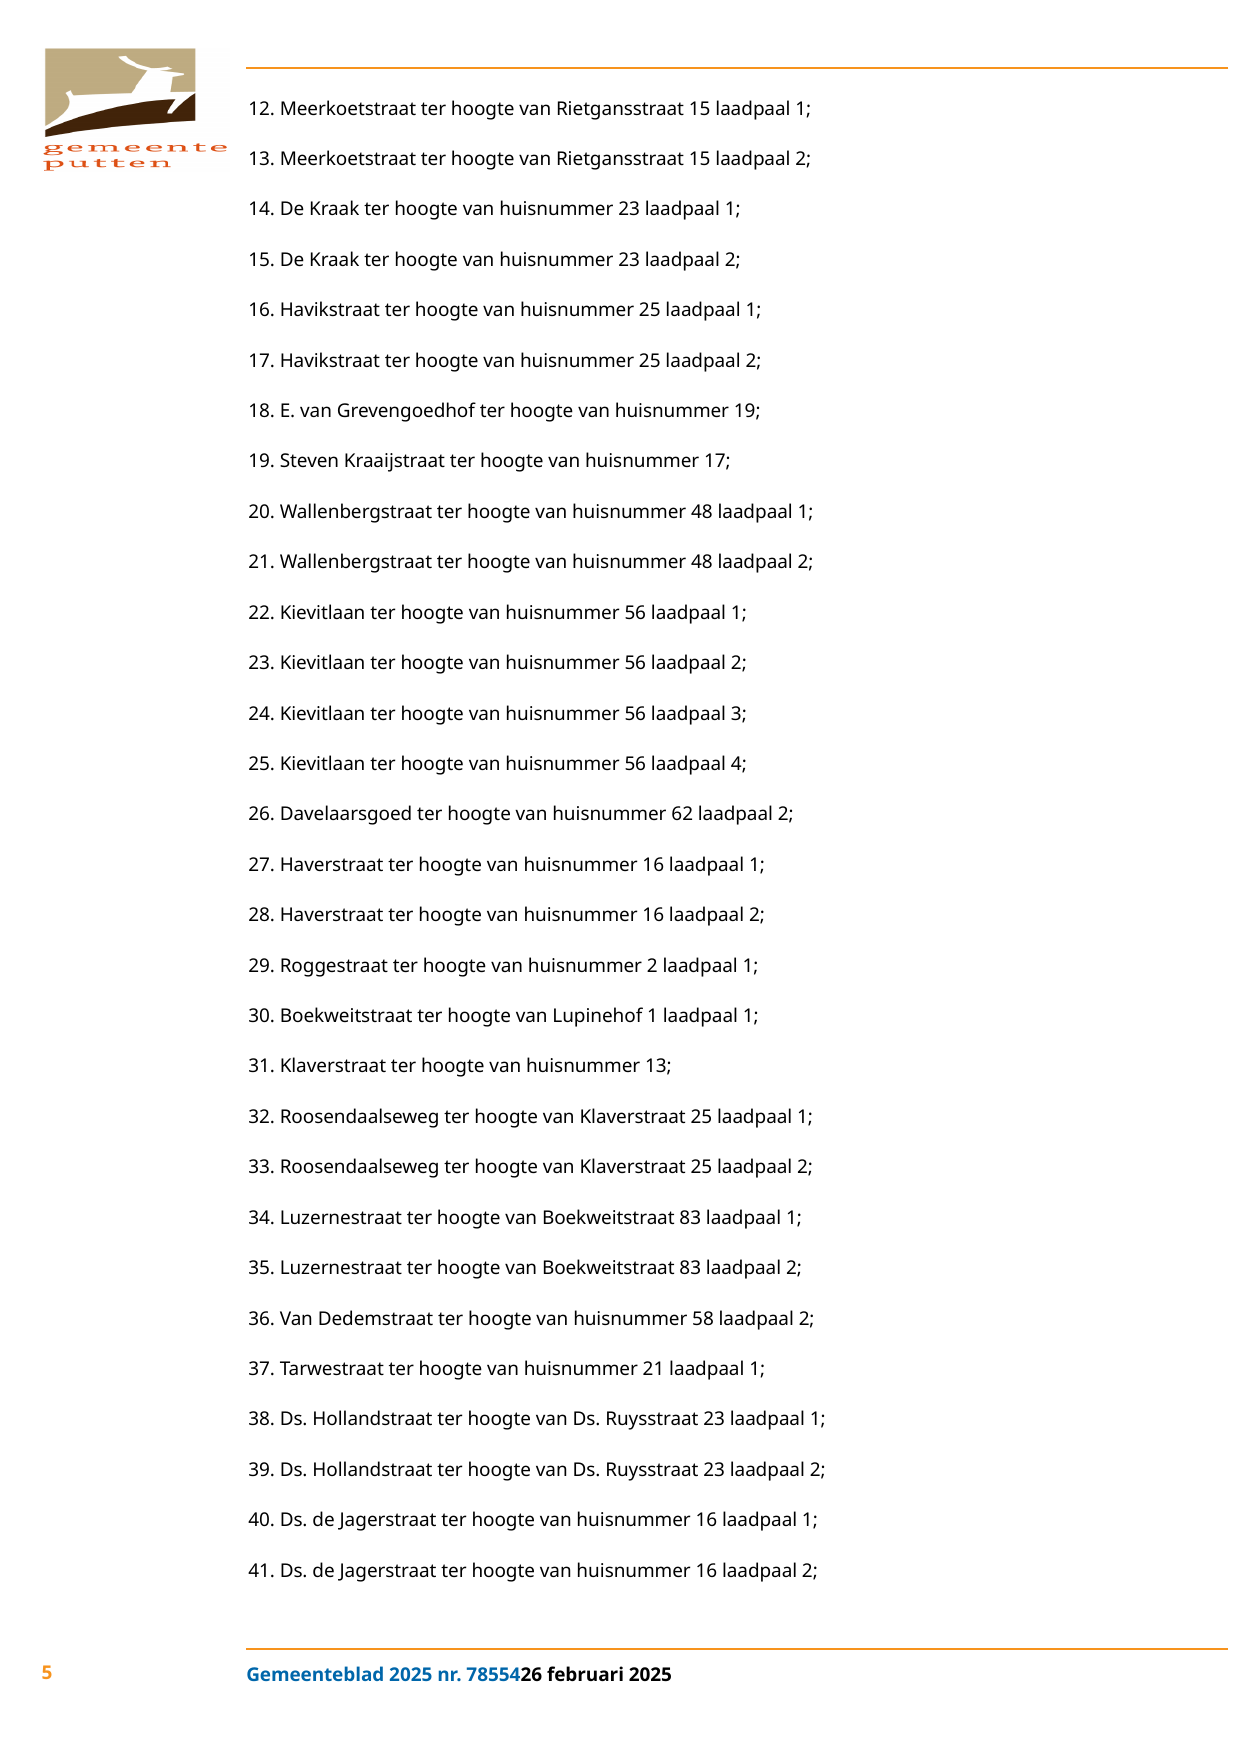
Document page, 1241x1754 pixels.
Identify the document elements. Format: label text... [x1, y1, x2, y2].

text 18. E. van Grevengoedhof ter hoogte van huisnummer 19; [248, 397, 1152, 423]
text 33. Roosendaalseweg ter hoogte van Klaverstraat 25 laadpaal 2; [248, 1153, 1152, 1179]
text 19. Steven Kraaijstraat ter hoogte van huisnummer 17; [248, 448, 1152, 473]
text 15. De Kraak ter hoogte van huisnummer 23 laadpaal 2; [248, 246, 1152, 272]
text 27. Haverstraat ter hoogte van huisnummer 16 laadpaal 1; [248, 851, 1152, 877]
text 37. Tarwestraat ter hoogte van huisnummer 21 laadpaal 1; [248, 1355, 1152, 1381]
text 21. Wallenbergstraat ter hoogte van huisnummer 48 laadpaal 2; [248, 548, 1152, 574]
text 20. Wallenbergstraat ter hoogte van huisnummer 48 laadpaal 1; [248, 498, 1152, 524]
text 40. Ds. de Jagerstraat ter hoogte van huisnummer 16 laadpaal 1; [248, 1506, 1152, 1532]
text 29. Roggestraat ter hoogte van huisnummer 2 laadpaal 1; [248, 952, 1152, 978]
text 38. Ds. Hollandstraat ter hoogte van Ds. Ruysstraat 23 laadpaal 1; [248, 1406, 1152, 1431]
text 23. Kievitlaan ter hoogte van huisnummer 56 laadpaal 2; [248, 649, 1152, 675]
text 25. Kievitlaan ter hoogte van huisnummer 56 laadpaal 4; [248, 750, 1152, 776]
text 12. Meerkoetstraat ter hoogte van Rietgansstraat 15 laadpaal 1; [248, 95, 1152, 121]
text 13. Meerkoetstraat ter hoogte van Rietgansstraat 15 laadpaal 2; [248, 145, 1152, 171]
text 36. Van Dedemstraat ter hoogte van huisnummer 58 laadpaal 2; [248, 1305, 1152, 1331]
text 26. Davelaarsgoed ter hoogte van huisnummer 62 laadpaal 2; [248, 801, 1152, 826]
text 35. Luzernestraat ter hoogte van Boekweitstraat 83 laadpaal 2; [248, 1254, 1152, 1280]
picture [41, 47, 231, 172]
text 14. De Kraak ter hoogte van huisnummer 23 laadpaal 1; [248, 196, 1152, 221]
text 30. Boekweitstraat ter hoogte van Lupinehof 1 laadpaal 1; [248, 1002, 1152, 1028]
text 17. Havikstraat ter hoogte van huisnummer 25 laadpaal 2; [248, 347, 1152, 373]
text 34. Luzernestraat ter hoogte van Boekweitstraat 83 laadpaal 1; [248, 1204, 1152, 1230]
text 24. Kievitlaan ter hoogte van huisnummer 56 laadpaal 3; [248, 700, 1152, 726]
text 22. Kievitlaan ter hoogte van huisnummer 56 laadpaal 1; [248, 599, 1152, 625]
text 28. Haverstraat ter hoogte van huisnummer 16 laadpaal 2; [248, 901, 1152, 927]
text 32. Roosendaalseweg ter hoogte van Klaverstraat 25 laadpaal 1; [248, 1103, 1152, 1129]
text 39. Ds. Hollandstraat ter hoogte van Ds. Ruysstraat 23 laadpaal 2; [248, 1456, 1152, 1482]
text 31. Klaverstraat ter hoogte van huisnummer 13; [248, 1053, 1152, 1078]
text 16. Havikstraat ter hoogte van huisnummer 25 laadpaal 1; [248, 296, 1152, 322]
text 41. Ds. de Jagerstraat ter hoogte van huisnummer 16 laadpaal 2; [248, 1557, 1152, 1583]
